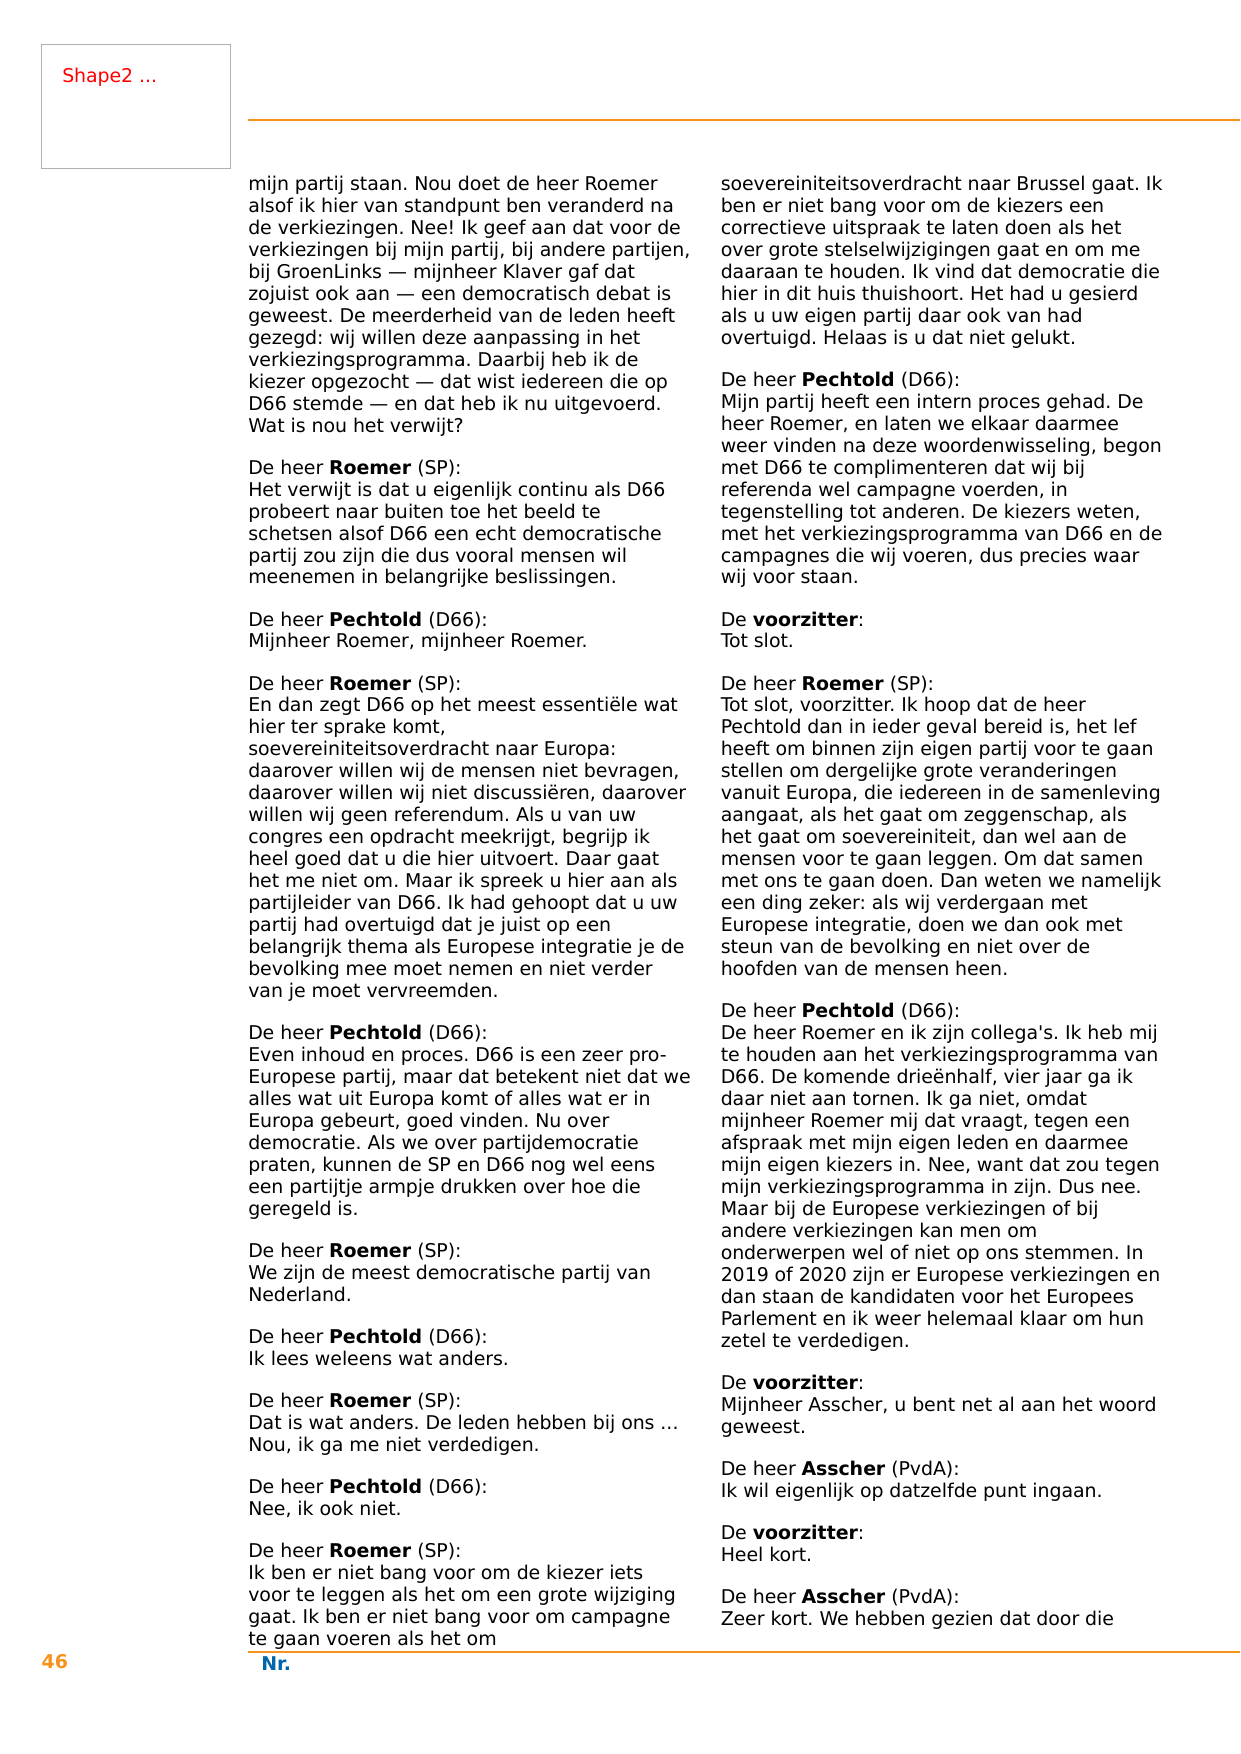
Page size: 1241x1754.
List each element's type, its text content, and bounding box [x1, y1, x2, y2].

text De heer Roemer en ik zijn collega's. Ik heb mij te houden aan het verkiezingsprogramma van D66. De komende drieënhalf, vier jaar ga ik daar niet aan tornen. Ik ga niet, omdat mijnheer Roemer mij dat vraagt, tegen een afspraak met mijn eigen leden en daarmee mijn eigen kiezers in. Nee, want dat zou tegen mijn verkiezingsprogramma in zijn. Dus nee. Maar bij de Europese verkiezingen of bij andere verkiezingen kan men om onderwerpen wel of niet op ons stemmen. In 2019 of 2020 zijn er Europese verkiezingen en dan staan de kandidaten voor het Europees Parlement en ik weer helemaal klaar om hun zetel te verdedigen. [721, 1022, 1163, 1352]
text Even inhoud en proces. D66 is een zeer pro-Europese partij, maar dat betekent niet dat we alles wat uit Europa komt of alles wat er in Europa gebeurt, goed vinden. Nu over democratie. Als we over partijdemocratie praten, kunnen de SP en D66 nog wel eens een partijtje armpje drukken over hoe die geregeld is. [248, 1044, 691, 1220]
text De heer Roemer (SP): [248, 457, 691, 478]
text De voorzitter: [721, 608, 1163, 630]
text Mijnheer Roemer, mijnheer Roemer. [248, 630, 691, 652]
text Tot slot, voorzitter. Ik hoop dat de heer Pechtold dan in ieder geval bereid is, het lef heeft om binnen zijn eigen partij voor te gaan stellen om dergelijke grote veranderingen vanuit Europa, die iedereen in de samenleving aangaat, als het gaat om zeggenschap, als het gaat om soevereiniteit, dan wel aan de mensen voor te gaan leggen. Om dat samen met ons te gaan doen. Dan weten we namelijk een ding zeker: als wij verdergaan met Europese integratie, doen we dan ook met steun van de bevolking en niet over de hoofden van de mensen heen. [721, 694, 1163, 980]
text Zeer kort. We hebben gezien dat door die [721, 1608, 1163, 1629]
text Nee, ik ook niet. [248, 1498, 691, 1520]
text De heer Pechtold (D66): [248, 1326, 691, 1348]
text De heer Pechtold (D66): [248, 1476, 691, 1498]
text De heer Pechtold (D66): [721, 1000, 1163, 1022]
text De heer Asscher (PvdA): [721, 1458, 1163, 1480]
text De heer Roemer (SP): [248, 672, 691, 694]
text De voorzitter: [721, 1372, 1163, 1394]
text Tot slot. [721, 630, 1163, 652]
text Het verwijt is dat u eigenlijk continu als D66 probeert naar buiten toe het beeld te schetsen alsof D66 een echt democratische partij zou zijn die dus vooral mensen wil meenemen in belangrijke beslissingen. [248, 478, 691, 588]
text De voorzitter: [721, 1522, 1163, 1544]
text Ik wil eigenlijk op datzelfde punt ingaan. [721, 1480, 1163, 1502]
text soevereiniteitsoverdracht naar Brussel gaat. Ik ben er niet bang voor om de kiezers een correctieve uitspraak te laten doen als het over grote stelselwijzigingen gaat en om me daaraan te houden. Ik vind dat democratie die hier in dit huis thuishoort. Het had u gesierd als u uw eigen partij daar ook van had overtuigd. Helaas is u dat niet gelukt. [721, 173, 1163, 349]
text Heel kort. [721, 1544, 1163, 1566]
text Mijn partij heeft een intern proces gehad. De heer Roemer, en laten we elkaar daarmee weer vinden na deze woordenwisseling, begon met D66 te complimenteren dat wij bij referenda wel campagne voerden, in tegenstelling tot anderen. De kiezers weten, met het verkiezingsprogramma van D66 en de campagnes die wij voeren, dus precies waar wij voor staan. [721, 391, 1163, 588]
text De heer Roemer (SP): [248, 1540, 691, 1562]
text Ik ben er niet bang voor om de kiezer iets voor te leggen als het om een grote wijziging gaat. Ik ben er niet bang voor om campagne te gaan voeren als het om [248, 1562, 691, 1649]
text Mijnheer Asscher, u bent net al aan het woord geweest. [721, 1394, 1163, 1438]
text De heer Pechtold (D66): [721, 369, 1163, 391]
text We zijn de meest democratische partij van Nederland. [248, 1262, 691, 1306]
text De heer Roemer (SP): [248, 1240, 691, 1262]
text De heer Pechtold (D66): [248, 608, 691, 630]
text mijn partij staan. Nou doet de heer Roemer alsof ik hier van standpunt ben veranderd na de verkiezingen. Nee! Ik geef aan dat voor de verkiezingen bij mijn partij, bij andere partijen, bij GroenLinks — mijnheer Klaver gaf dat zojuist ook aan — een democratisch debat is geweest. De meerderheid van de leden heeft gezegd: wij willen deze aanpassing in het verkiezingsprogramma. Daarbij heb ik de kiezer opgezocht — dat wist iedereen die op D66 stemde — en dat heb ik nu uitgevoerd. Wat is nou het verwijt? [248, 173, 691, 437]
text De heer Roemer (SP): [721, 672, 1163, 694]
text En dan zegt D66 op het meest essentiële wat hier ter sprake komt, soevereiniteitsoverdracht naar Europa: daarover willen wij de mensen niet bevragen, daarover willen wij niet discussiëren, daarover willen wij geen referendum. Als u van uw congres een opdracht meekrijgt, begrijp ik heel goed dat u die hier uitvoert. Daar gaat het me niet om. Maar ik spreek u hier aan als partijleider van D66. Ik had gehoopt dat u uw partij had overtuigd dat je juist op een belangrijk thema als Europese integratie je de bevolking mee moet nemen en niet verder van je moet vervreemden. [248, 694, 691, 1002]
text De heer Pechtold (D66): [248, 1022, 691, 1044]
text Dat is wat anders. De leden hebben bij ons ... Nou, ik ga me niet verdedigen. [248, 1412, 691, 1456]
text De heer Roemer (SP): [248, 1390, 691, 1412]
text Ik lees weleens wat anders. [248, 1348, 691, 1370]
text De heer Asscher (PvdA): [721, 1586, 1163, 1608]
